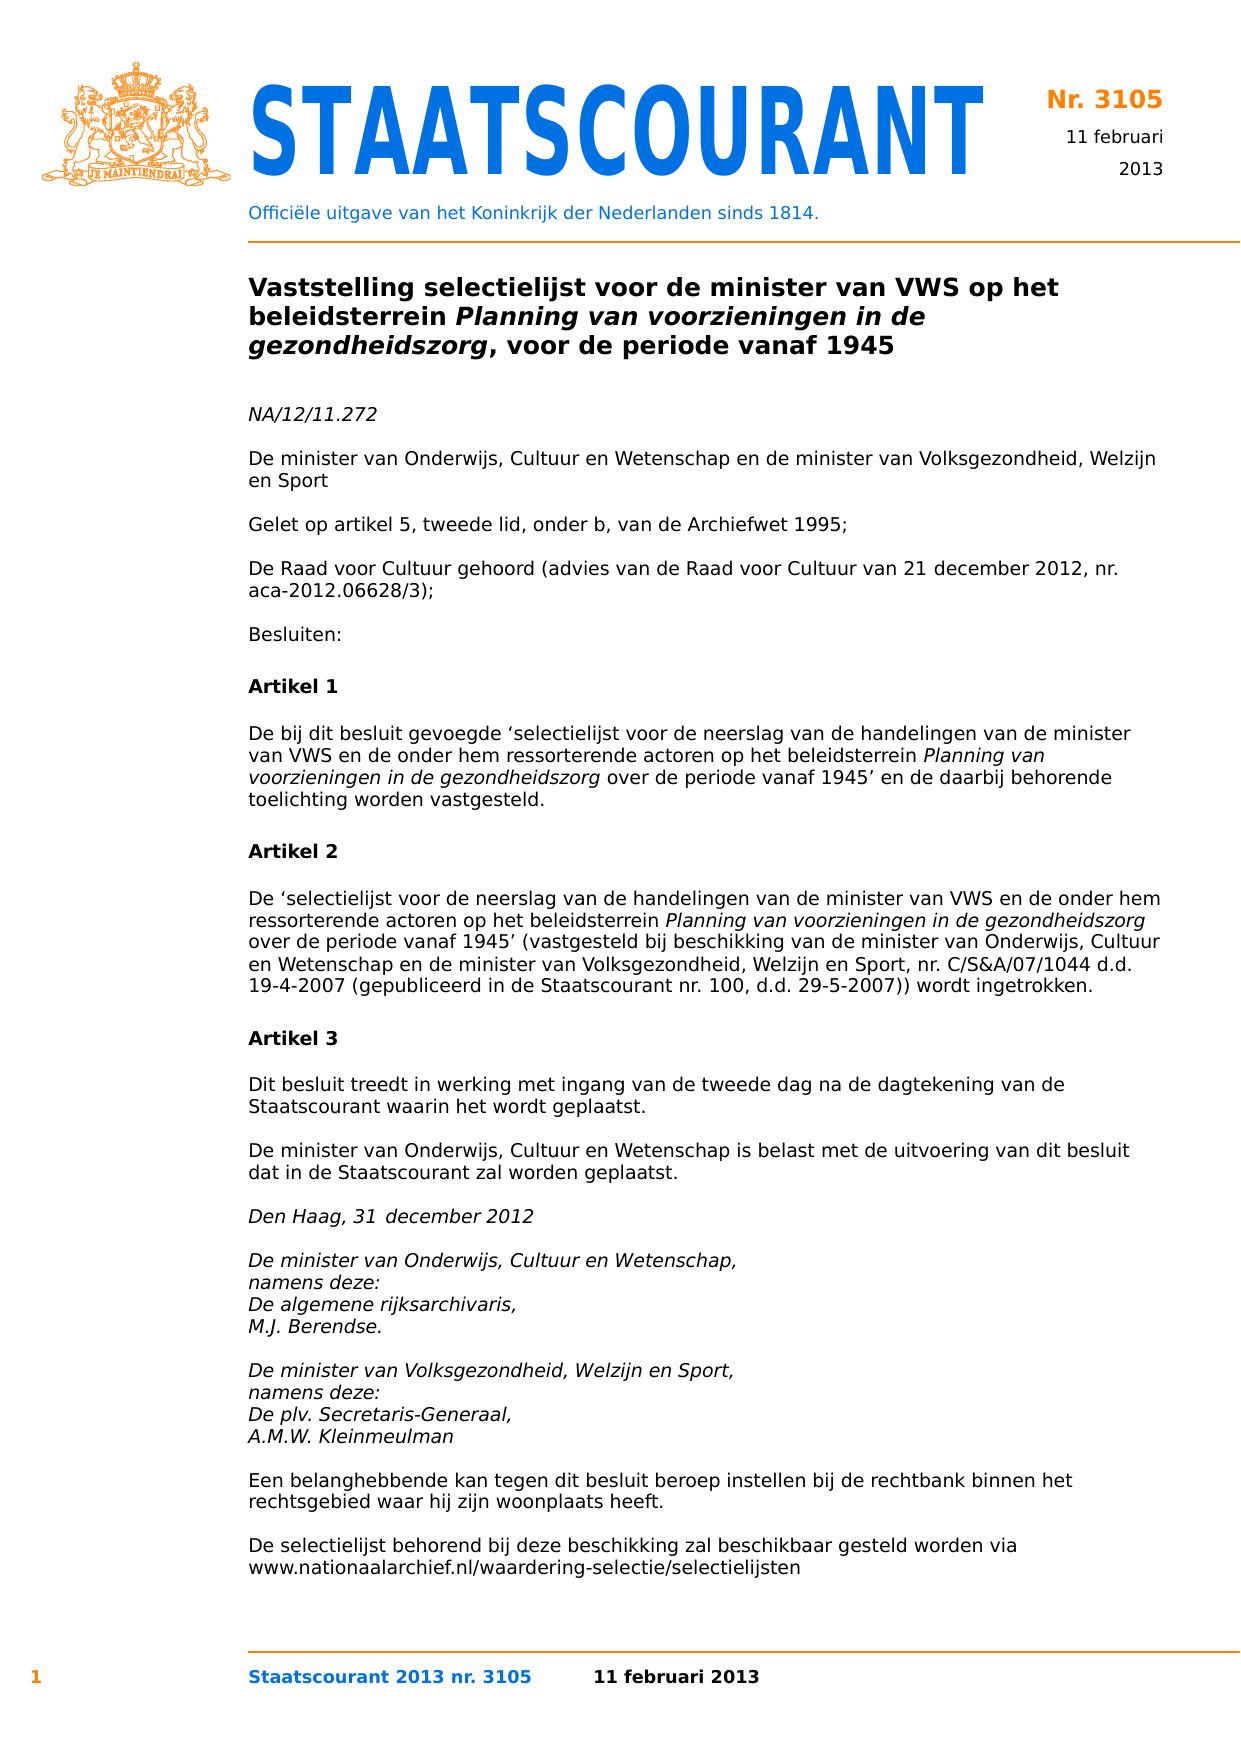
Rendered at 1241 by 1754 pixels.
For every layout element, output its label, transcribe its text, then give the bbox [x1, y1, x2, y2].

text De ‘selectielijst voor de neerslag van de handelingen van de minister van VWS en de onder hem ressorterende actoren op het beleidsterrein Planning van voorzieningen in de gezondheidszorg over de periode vanaf 1945’ (vastgesteld bij beschikking van de minister van Onderwijs, Cultuur en Wetenschap en de minister van Volksgezondheid, Welzijn en Sport, nr. C/S&A/07/1044 d.d. 19-4-2007 (gepubliceerd in de Staatscourant nr. 100, d.d. 29-5-2007)) wordt ingetrokken. [248, 887, 1163, 997]
text Een belanghebbende kan tegen dit besluit beroep instellen bij de rechtbank binnen het rechtsgebied waar hij zijn woonplaats heeft. [248, 1469, 1163, 1513]
table_header [25, 62, 248, 241]
text Besluiten: [248, 624, 1163, 646]
text De minister van Onderwijs, Cultuur en Wetenschap en de minister van Volksgezondheid, Welzijn en Sport [248, 448, 1163, 492]
subtitle Artikel 2 [248, 841, 1163, 862]
text De Raad voor Cultuur gehoord (advies van de Raad voor Cultuur van 21 december 2012, nr. aca-2012.06628/3); [248, 558, 1163, 602]
table_header STAATSCOURANT [248, 62, 998, 203]
picture [41, 62, 231, 186]
table_header Nr. 3105 [998, 62, 1240, 121]
text Gelet op artikel 5, tweede lid, onder b, van de Archiefwet 1995; [248, 514, 1163, 536]
text Den Haag, 31 december 2012 [248, 1206, 1163, 1228]
text De minister van Volksgezondheid, Welzijn en Sport, namens deze: De plv. Secretaris-Generaal, A.M.W. Kleinmeulman [248, 1360, 1163, 1448]
text NA/12/11.272 [248, 404, 1163, 426]
text De selectielijst behorend bij deze beschikking zal beschikbaar gesteld worden via www.nationaalarchief.nl/waardering-selectie/selectielijsten [248, 1535, 1163, 1579]
subtitle Vaststelling selectielijst voor de minister van VWS op het beleidsterrein Planning van voorzieningen in de gezondheidszorg, voor de periode vanaf 1945 [248, 273, 1163, 361]
text Dit besluit treedt in werking met ingang van de tweede dag na de dagtekening van de Staatscourant waarin het wordt geplaatst. [248, 1074, 1163, 1118]
table_cell 11 februari [998, 121, 1240, 153]
text De bij dit besluit gevoegde ‘selectielijst voor de neerslag van de handelingen van de minister van VWS en de onder hem ressorterende actoren op het beleidsterrein Planning van voorzieningen in de gezondheidszorg over de periode vanaf 1945’ en de daarbij behorende toelichting worden vastgesteld. [248, 723, 1163, 811]
subtitle Artikel 1 [248, 676, 1163, 698]
text De minister van Onderwijs, Cultuur en Wetenschap, namens deze: De algemene rijksarchivaris, M.J. Berendse. [248, 1250, 1163, 1338]
table_cell Officiële uitgave van het Koninkrijk der Nederlanden sinds 1814. [248, 203, 1240, 241]
table_cell 2013 [998, 153, 1240, 203]
text De minister van Onderwijs, Cultuur en Wetenschap is belast met de uitvoering van dit besluit dat in de Staatscourant zal worden geplaatst. [248, 1140, 1163, 1184]
subtitle Artikel 3 [248, 1027, 1163, 1049]
